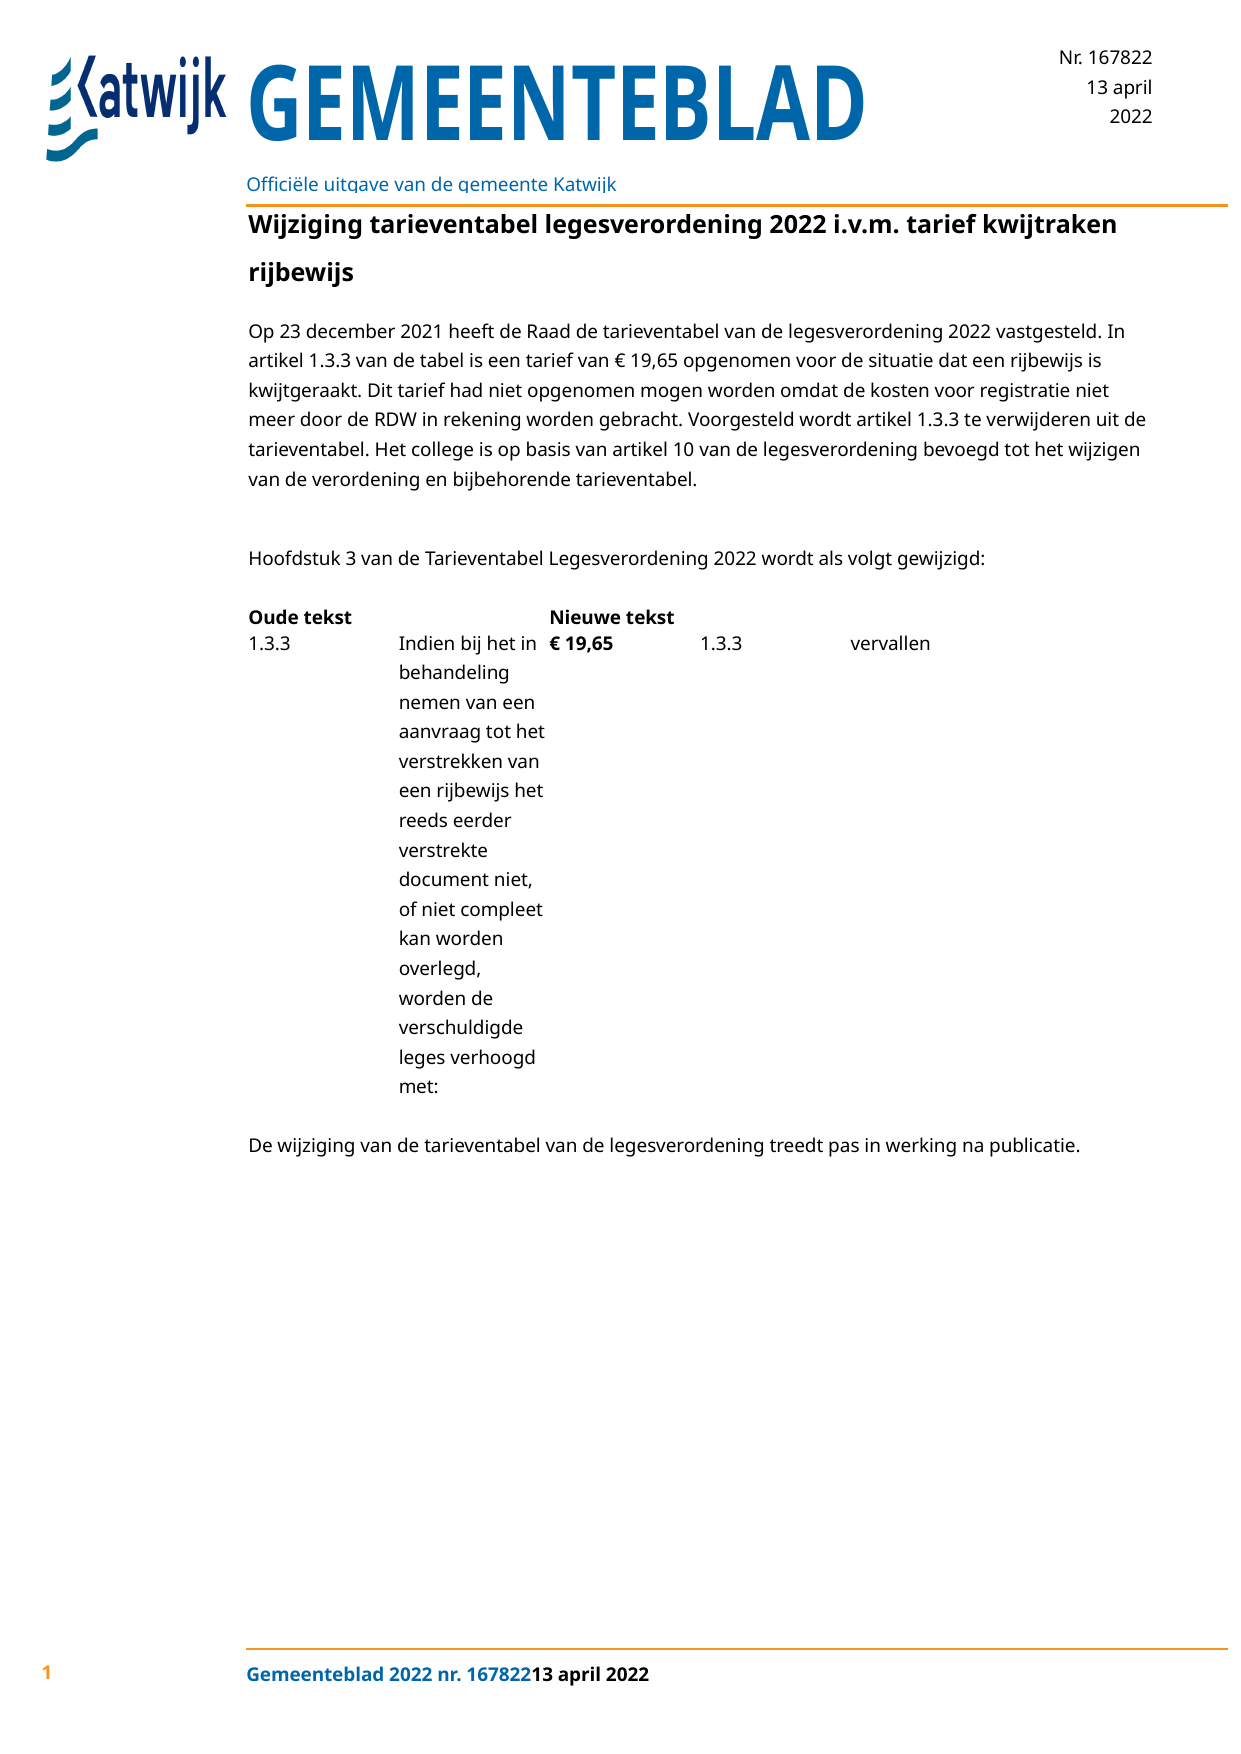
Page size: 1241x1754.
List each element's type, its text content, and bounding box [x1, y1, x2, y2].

table_cell 1.3.3 [248, 630, 398, 1099]
table_cell [1001, 630, 1152, 1099]
table_header Nieuwe tekst [549, 604, 1152, 630]
text Wijziging tarieventabel legesverordening 2022 i.v.m. tarief kwijtraken rijbewijs [248, 207, 1152, 288]
text Hoofdstuk 3 van de Tarieventabel Legesverordening 2022 wordt als volgt gewijzigd: [248, 545, 1152, 570]
picture [41, 47, 231, 172]
text Op 23 december 2021 heeft de Raad de tarieventabel van de legesverordening 2022 vastgesteld. In artikel 1.3.3 van de tabel is een tarief van € 19,65 opgenomen voor de situatie dat een rijbewijs is kwijtgeraakt. Dit tarief had niet opgenomen mogen worden omdat de kosten voor registratie niet meer door de RDW in rekening worden gebracht. Voorgesteld wordt artikel 1.3.3 te verwijderen uit de tarieventabel. Het college is op basis van artikel 10 van de legesverordening bevoegd tot het wijzigen van de verordening en bijbehorende tarieventabel. [248, 318, 1152, 492]
table_cell vervallen [850, 630, 1001, 1099]
table_cell € 19,65 [549, 630, 700, 1099]
table_header Oude tekst [248, 604, 549, 630]
table_cell Indien bij het in behandeling nemen van een aanvraag tot het verstrekken van een rijbewijs het reeds eerder verstrekte document niet, of niet compleet kan worden overlegd, worden de verschuldigde leges verhoogd met: [399, 630, 549, 1099]
text De wijziging van de tarieventabel van de legesverordening treedt pas in werking na publicatie. [248, 1132, 1152, 1158]
table_cell 1.3.3 [700, 630, 850, 1099]
